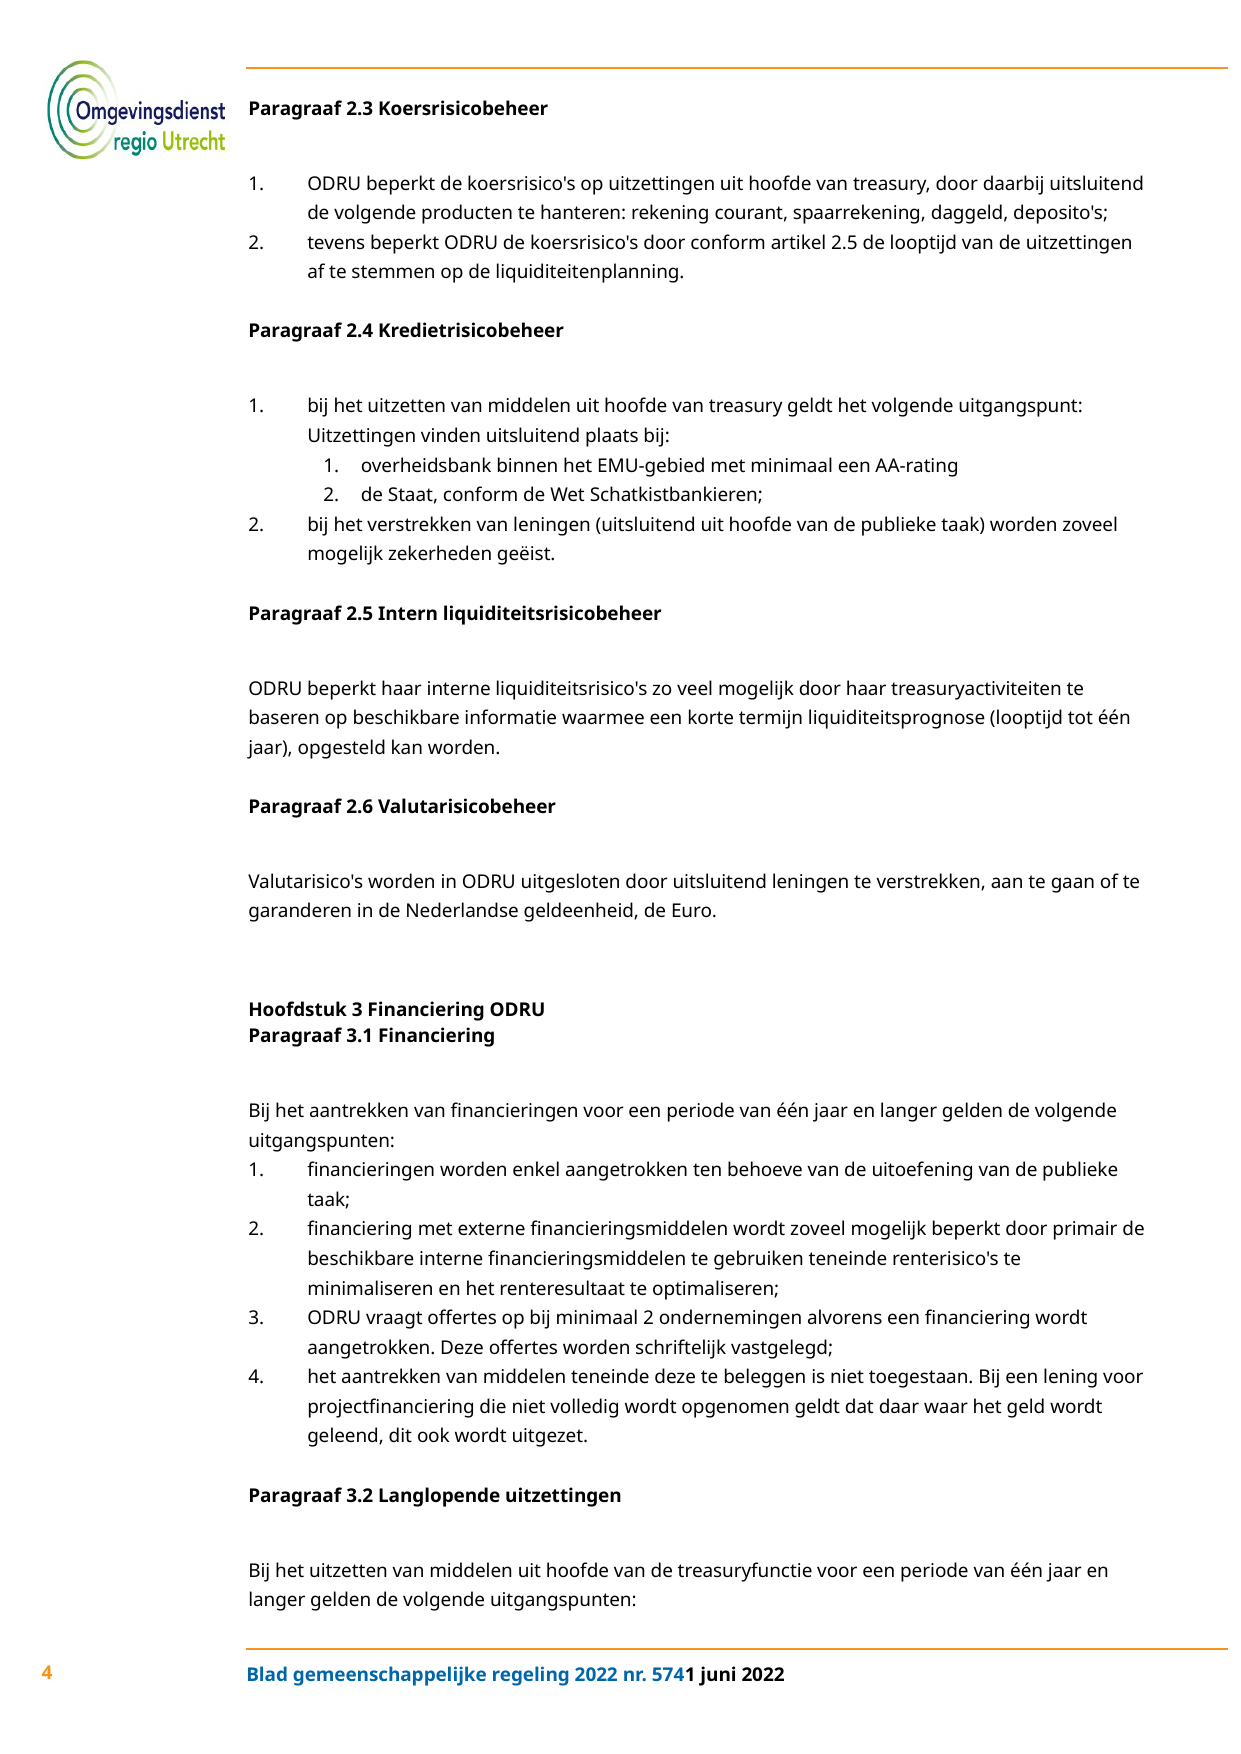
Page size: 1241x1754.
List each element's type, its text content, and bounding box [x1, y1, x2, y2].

text Bij het aantrekken van financieringen voor een periode van één jaar en langer gelden de volgende uitgangspunten: [248, 1097, 1152, 1152]
list bij het uitzetten van middelen uit hoofde van treasury geldt het volgende uitgangspunt: [248, 393, 1152, 418]
text Hoofdstuk 3 Financiering ODRU [248, 994, 1152, 1022]
text Paragraaf 2.5 Intern liquiditeitsrisicobeheer [248, 600, 1152, 626]
text Paragraaf 2.4 Kredietrisicobeheer [248, 318, 1152, 343]
list financiering met externe financieringsmiddelen wordt zoveel mogelijk beperkt door primair de beschikbare interne financieringsmiddelen te gebruiken teneinde renterisico's te minimaliseren en het renteresultaat te optimaliseren; [248, 1216, 1152, 1300]
list financieringen worden enkel aangetrokken ten behoeve van de uitoefening van de publieke taak; [248, 1156, 1152, 1212]
text Paragraaf 3.1 Financiering [248, 1022, 1152, 1048]
picture [41, 47, 231, 172]
list ODRU beperkt de koersrisico's op uitzettingen uit hoofde van treasury, door daarbij uitsluitend de volgende producten te hanteren: rekening courant, spaarrekening, daggeld, deposito's; [248, 170, 1152, 225]
text Paragraaf 3.2 Langlopende uitzettingen [248, 1482, 1152, 1507]
list het aantrekken van middelen teneinde deze te beleggen is niet toegestaan. Bij een lening voor projectfinanciering die niet volledig wordt opgenomen geldt dat daar waar het geld wordt geleend, dit ook wordt uitgezet. [248, 1363, 1152, 1448]
list bij het verstrekken van leningen (uitsluitend uit hoofde van de publieke taak) worden zoveel mogelijk zekerheden geëist. [248, 511, 1152, 566]
text Bij het uitzetten van middelen uit hoofde van de treasuryfunctie voor een periode van één jaar en langer gelden de volgende uitgangspunten: [248, 1557, 1152, 1612]
text Valutarisico's worden in ODRU uitgesloten door uitsluitend leningen te verstrekken, aan te gaan of te garanderen in de Nederlandse geldeenheid, de Euro. [248, 868, 1152, 923]
list ODRU vraagt offertes op bij minimaal 2 ondernemingen alvorens een financiering wordt aangetrokken. Deze offertes worden schriftelijk vastgelegd; [248, 1304, 1152, 1359]
list de Staat, conform de Wet Schatkistbankieren; [323, 481, 1152, 507]
list overheidsbank binnen het EMU-gebied met minimaal een AA-rating [323, 452, 1152, 478]
text ODRU beperkt haar interne liquiditeitsrisico's zo veel mogelijk door haar treasuryactiviteiten te baseren op beschikbare informatie waarmee een korte termijn liquiditeitsprognose (looptijd tot één jaar), opgesteld kan worden. [248, 675, 1152, 760]
text Paragraaf 2.6 Valutarisicobeheer [248, 793, 1152, 819]
text Paragraaf 2.3 Koersrisicobeheer [248, 95, 1152, 121]
list tevens beperkt ODRU de koersrisico's door conform artikel 2.5 de looptijd van de uitzettingen af te stemmen op de liquiditeitenplanning. [248, 229, 1152, 284]
list Uitzettingen vinden uitsluitend plaats bij: [248, 422, 1152, 448]
